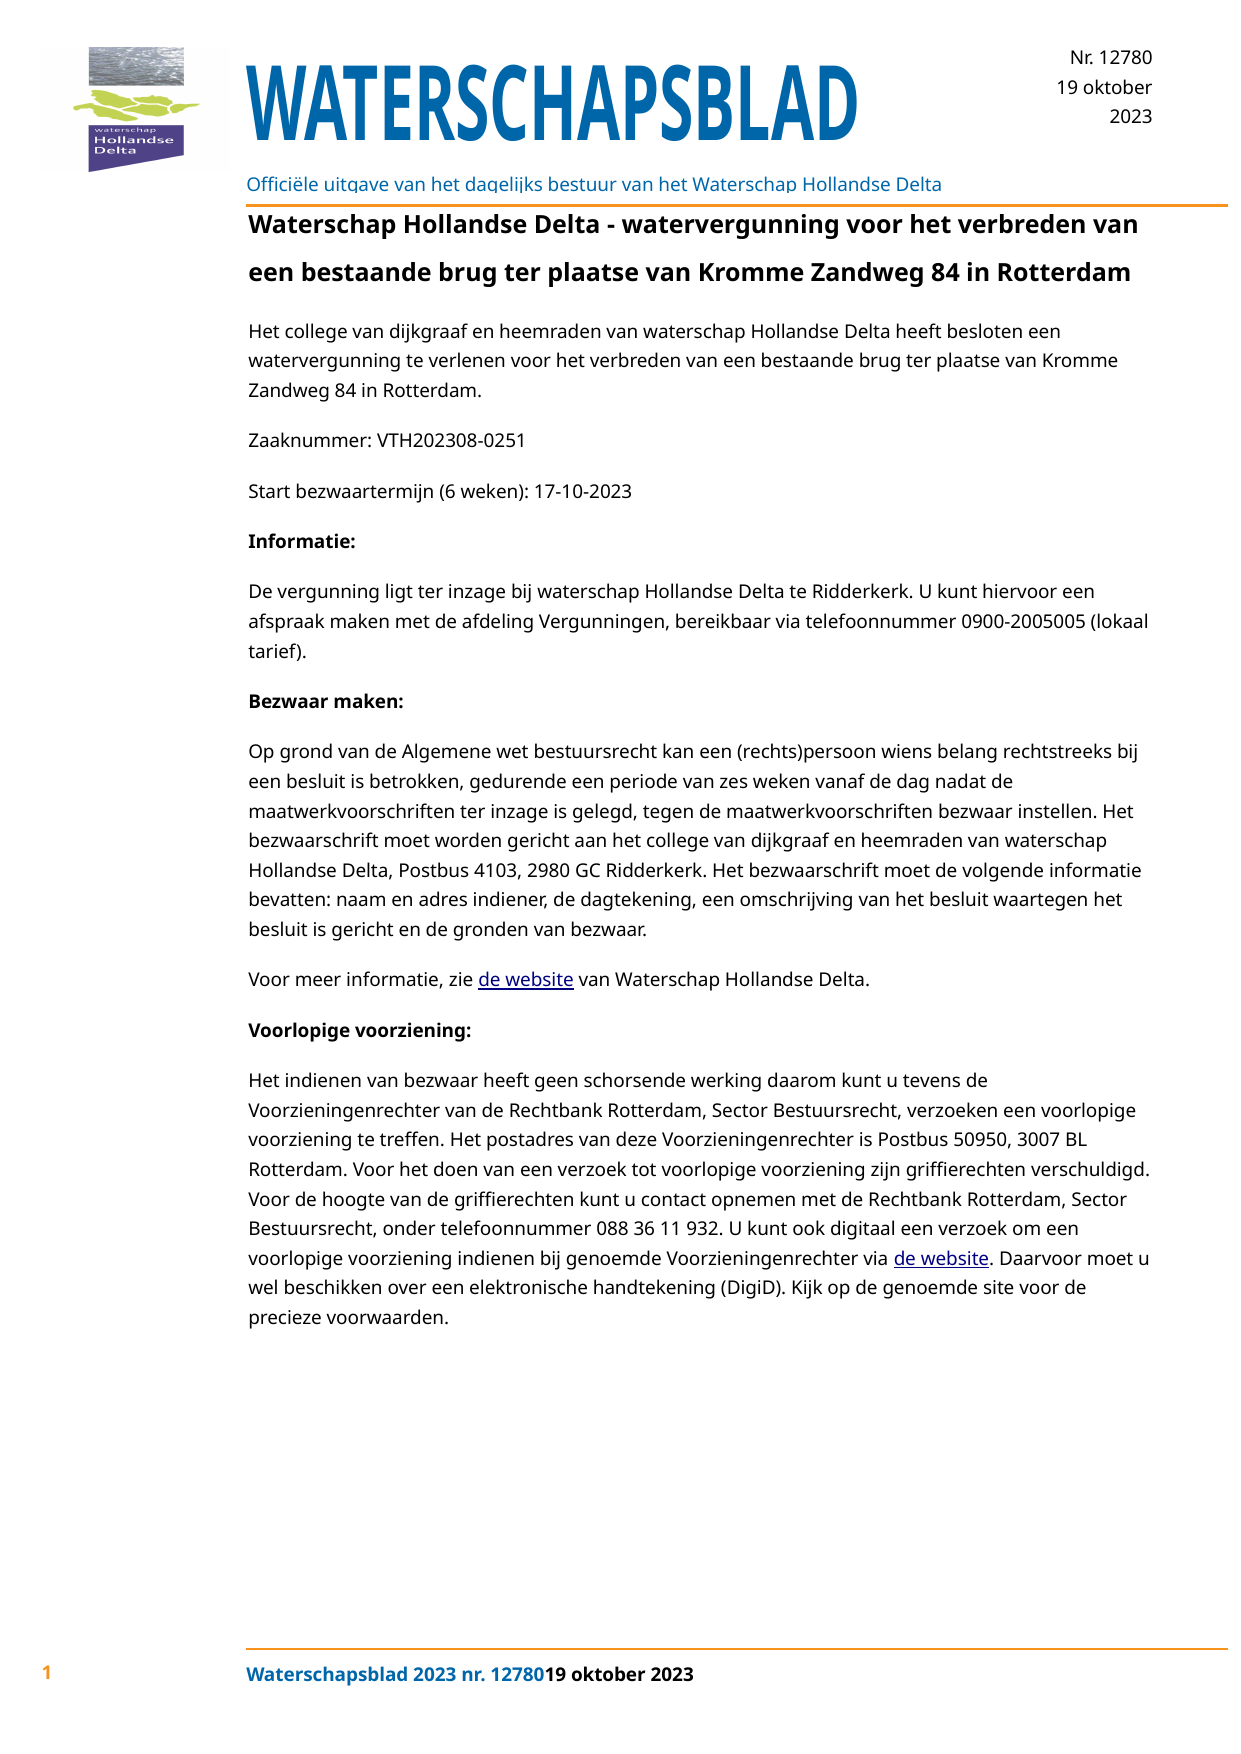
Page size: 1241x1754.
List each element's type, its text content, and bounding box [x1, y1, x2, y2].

text Voor meer informatie, zie de website van Waterschap Hollandse Delta. [248, 967, 1152, 992]
text Voorlopige voorziening: [248, 1017, 1152, 1043]
text Op grond van de Algemene wet bestuursrecht kan een (rechts)persoon wiens belang rechtstreeks bij een besluit is betrokken, gedurende een periode van zes weken vanaf de dag nadat de maatwerkvoorschriften ter inzage is gelegd, tegen de maatwerkvoorschriften bezwaar instellen. Het bezwaarschrift moet worden gericht aan het college van dijkgraaf en heemraden van waterschap Hollandse Delta, Postbus 4103, 2980 GC Ridderkerk. Het bezwaarschrift moet de volgende informatie bevatten: naam en adres indiener, de dagtekening, een omschrijving van het besluit waartegen het besluit is gericht en de gronden van bezwaar. [248, 739, 1152, 942]
text Het college van dijkgraaf en heemraden van waterschap Hollandse Delta heeft besloten een watervergunning te verlenen voor het verbreden van een bestaande brug ter plaatse van Kromme Zandweg 84 in Rotterdam. [248, 318, 1152, 403]
picture [41, 47, 231, 172]
text De vergunning ligt ter inzage bij waterschap Hollandse Delta te Ridderkerk. U kunt hiervoor een afspraak maken met de afdeling Vergunningen, bereikbaar via telefoonnummer 0900-2005005 (lokaal tarief). [248, 579, 1152, 664]
text Bezwaar maken: [248, 688, 1152, 714]
text Waterschap Hollandse Delta - watervergunning voor het verbreden van een bestaande brug ter plaatse van Kromme Zandweg 84 in Rotterdam [248, 207, 1152, 288]
text Het indienen van bezwaar heeft geen schorsende werking daarom kunt u tevens de Voorzieningenrechter van de Rechtbank Rotterdam, Sector Bestuursrecht, verzoeken een voorlopige voorziening te treffen. Het postadres van deze Voorzieningenrechter is Postbus 50950, 3007 BL Rotterdam. Voor het doen van een verzoek tot voorlopige voorziening zijn griffierechten verschuldigd. Voor de hoogte van de griffierechten kunt u contact opnemen met de Rechtbank Rotterdam, Sector Bestuursrecht, onder telefoonnummer 088 36 11 932. U kunt ook digitaal een verzoek om een voorlopige voorziening indienen bij genoemde Voorzieningenrechter via de website. Daarvoor moet u wel beschikken over een elektronische handtekening (DigiD). Kijk op de genoemde site voor de precieze voorwaarden. [248, 1067, 1152, 1330]
text Start bezwaartermijn (6 weken): 17-10-2023 [248, 478, 1152, 504]
text Zaaknummer: VTH202308-0251 [248, 427, 1152, 453]
text Informatie: [248, 528, 1152, 554]
